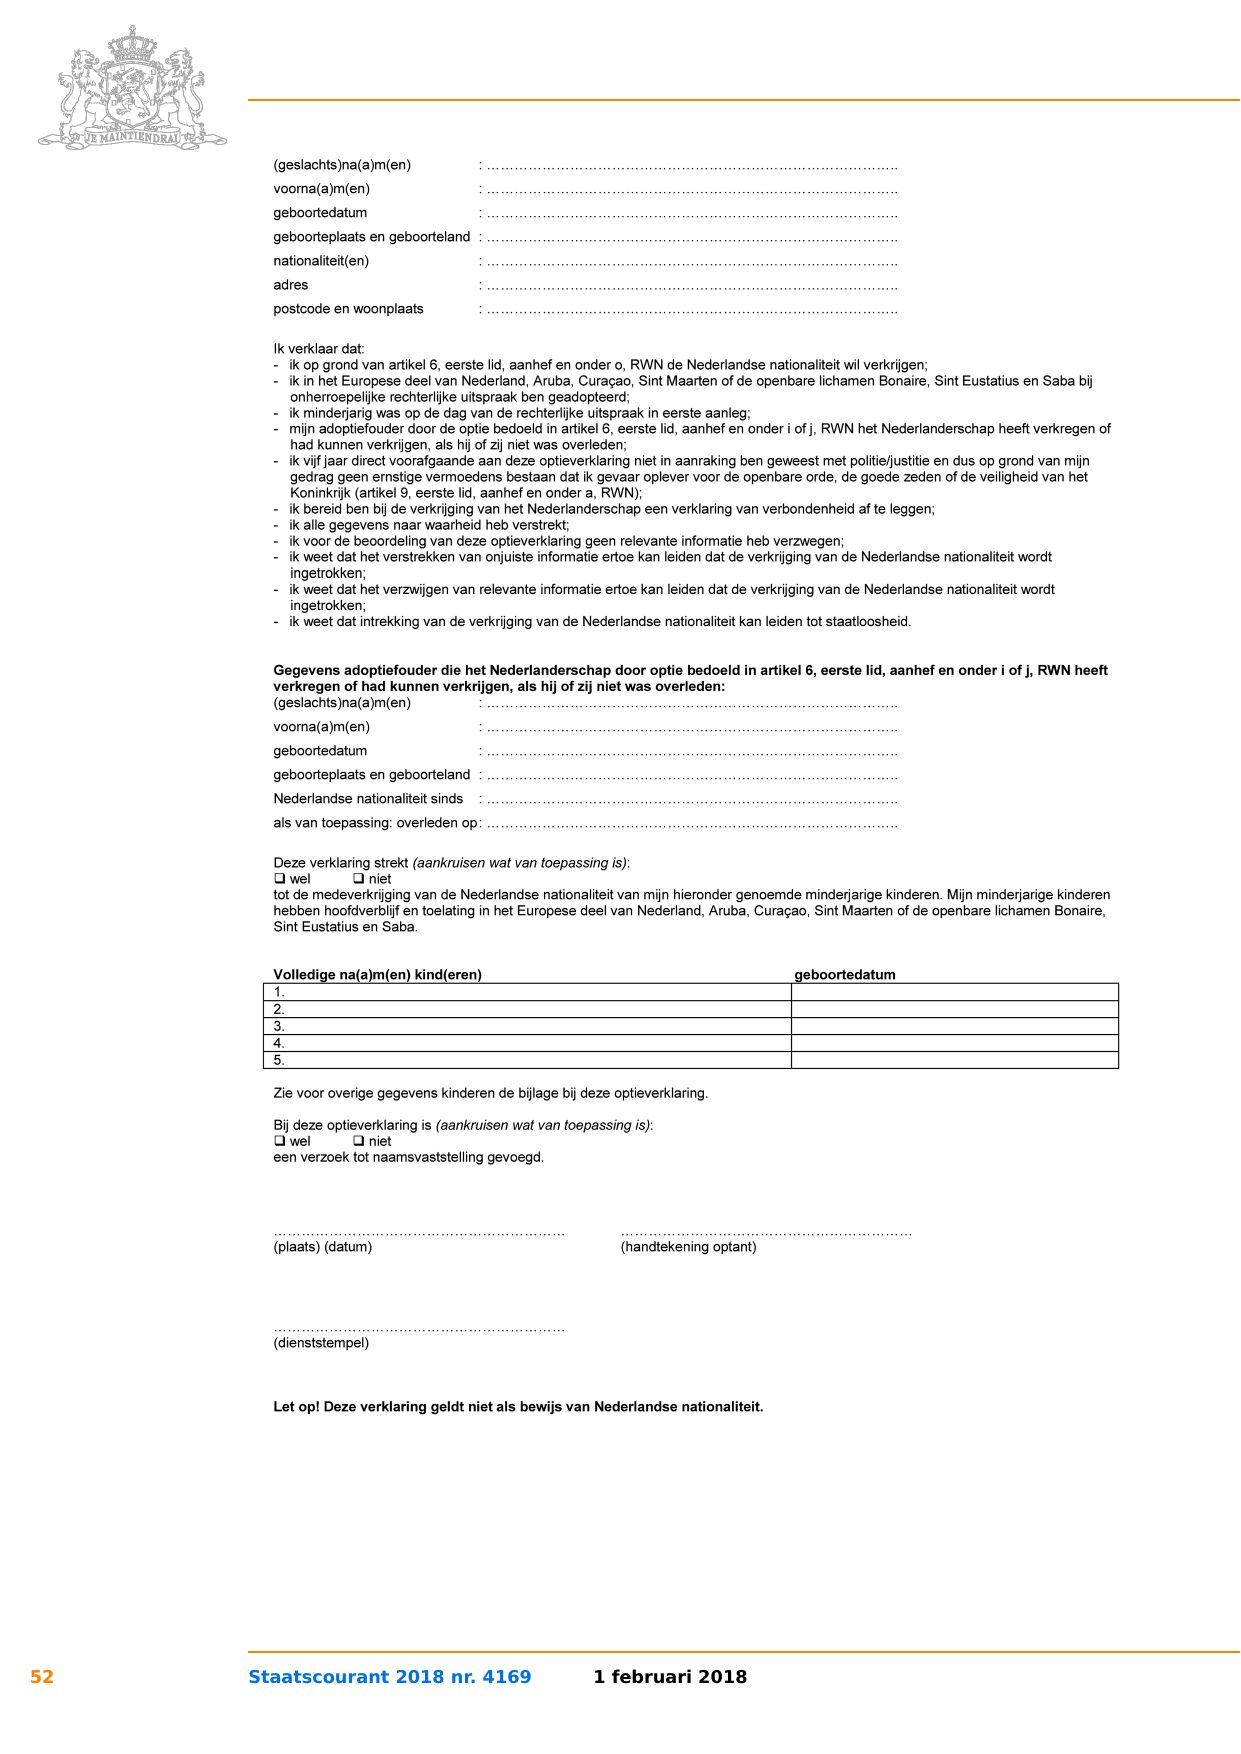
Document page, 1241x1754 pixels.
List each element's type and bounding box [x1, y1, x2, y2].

picture [248, 155, 1134, 1419]
picture [38, 25, 227, 150]
